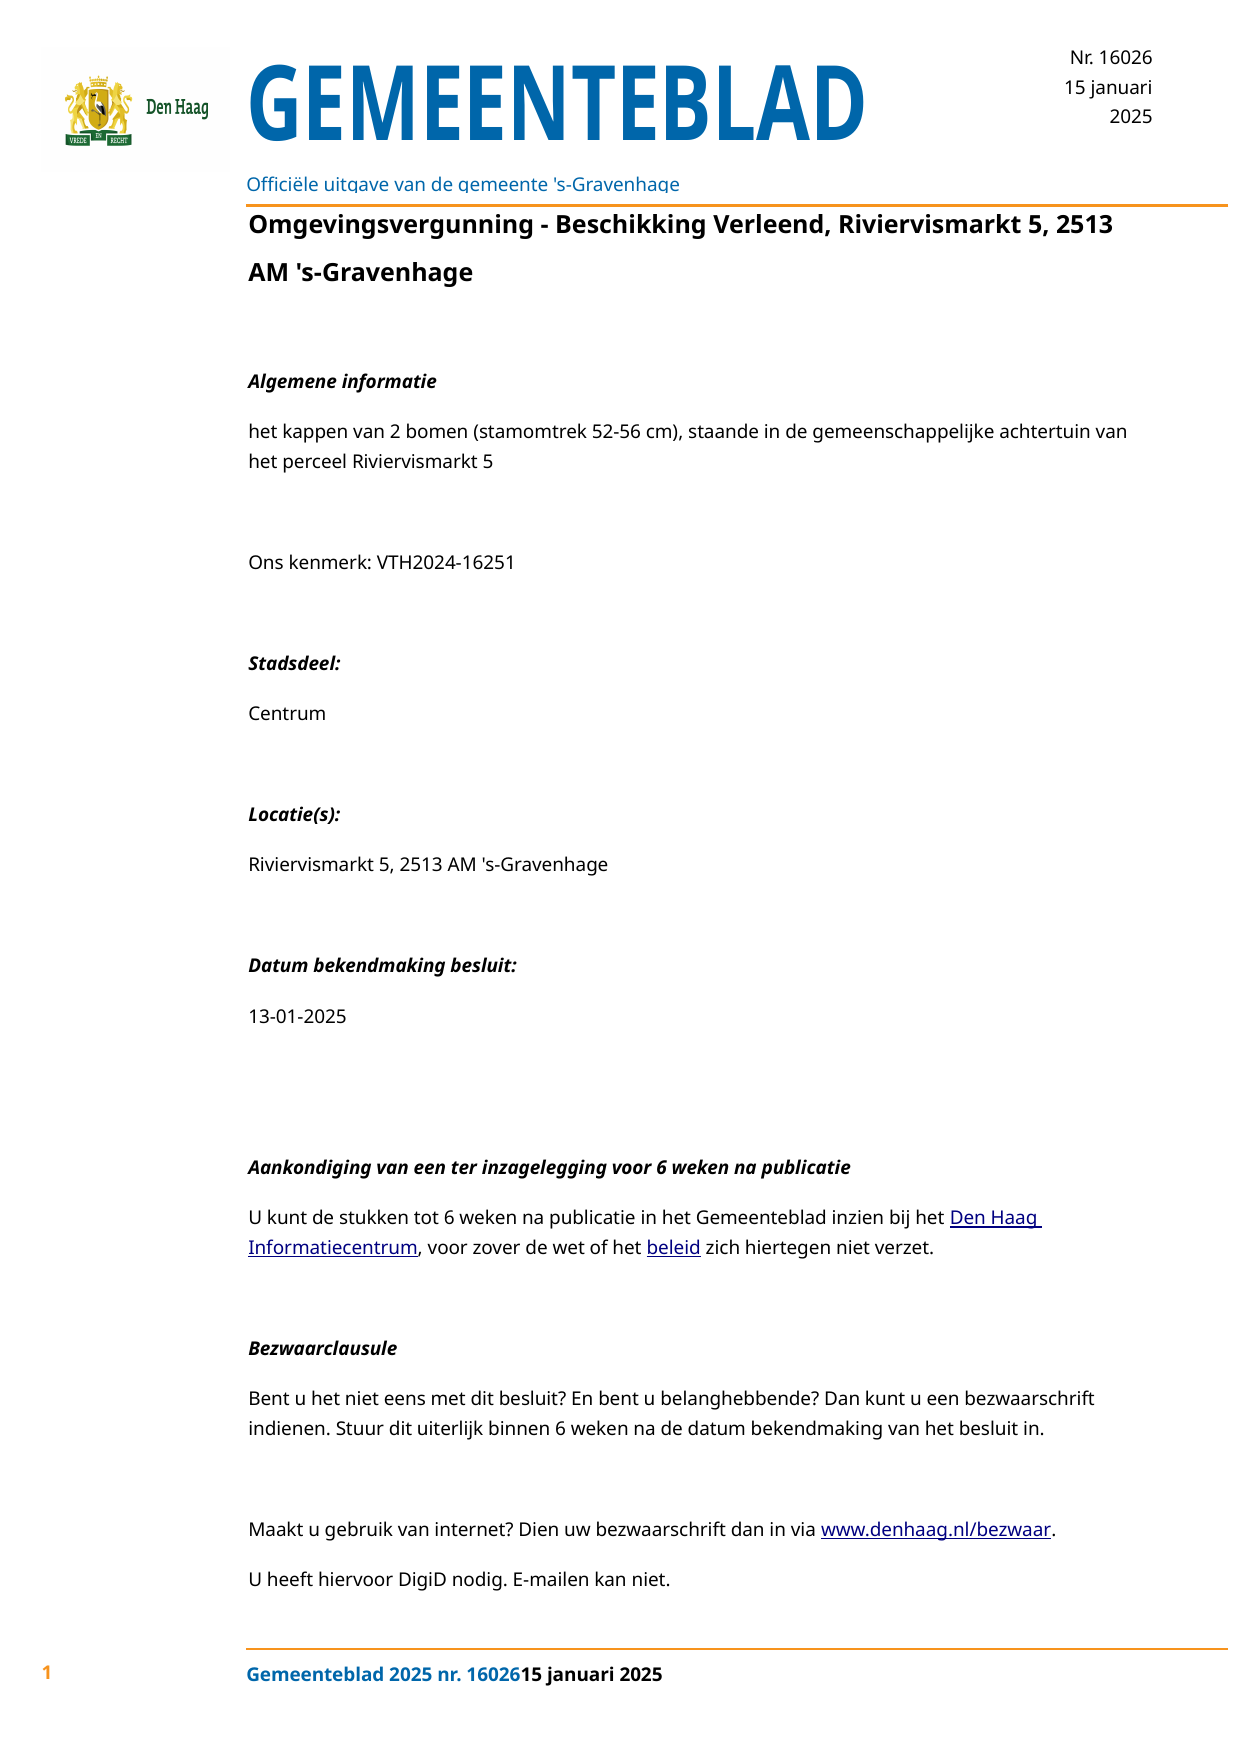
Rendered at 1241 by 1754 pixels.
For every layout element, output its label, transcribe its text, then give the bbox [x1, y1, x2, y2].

picture [41, 47, 231, 172]
text Omgevingsvergunning - Beschikking Verleend, Riviervismarkt 5, 2513 AM 's-Gravenhage [248, 207, 1152, 288]
text Datum bekendmaking besluit: [248, 952, 1152, 978]
text Ons kenmerk: VTH2024-16251 [248, 549, 1152, 575]
text Bent u het niet eens met dit besluit? En bent u belanghebbende? Dan kunt u een bezwaarschrift indienen. Stuur dit uiterlijk binnen 6 weken na de datum bekendmaking van het besluit in. [248, 1385, 1152, 1441]
text U kunt de stukken tot 6 weken na publicatie in het Gemeenteblad inzien bij het Den Haag Informatiecentrum, voor zover de wet of het beleid zich hiertegen niet verzet. [248, 1204, 1152, 1260]
text 13-01-2025 [248, 1003, 1152, 1029]
text Aankondiging van een ter inzagelegging voor 6 weken na publicatie [248, 1154, 1152, 1180]
text U heeft hiervoor DigiD nodig. E-mailen kan niet. [248, 1566, 1152, 1592]
text Bezwaarclausule [248, 1335, 1152, 1361]
text Centrum [248, 700, 1152, 726]
text Riviervismarkt 5, 2513 AM 's-Gravenhage [248, 852, 1152, 877]
text Stadsdeel: [248, 650, 1152, 676]
text Locatie(s): [248, 801, 1152, 827]
text Algemene informatie [248, 368, 1152, 394]
text het kappen van 2 bomen (stamomtrek 52-56 cm), staande in de gemeenschappelijke achtertuin van het perceel Riviervismarkt 5 [248, 419, 1152, 474]
text Maakt u gebruik van internet? Dien uw bezwaarschrift dan in via www.denhaag.nl/bezwaar. [248, 1516, 1152, 1542]
